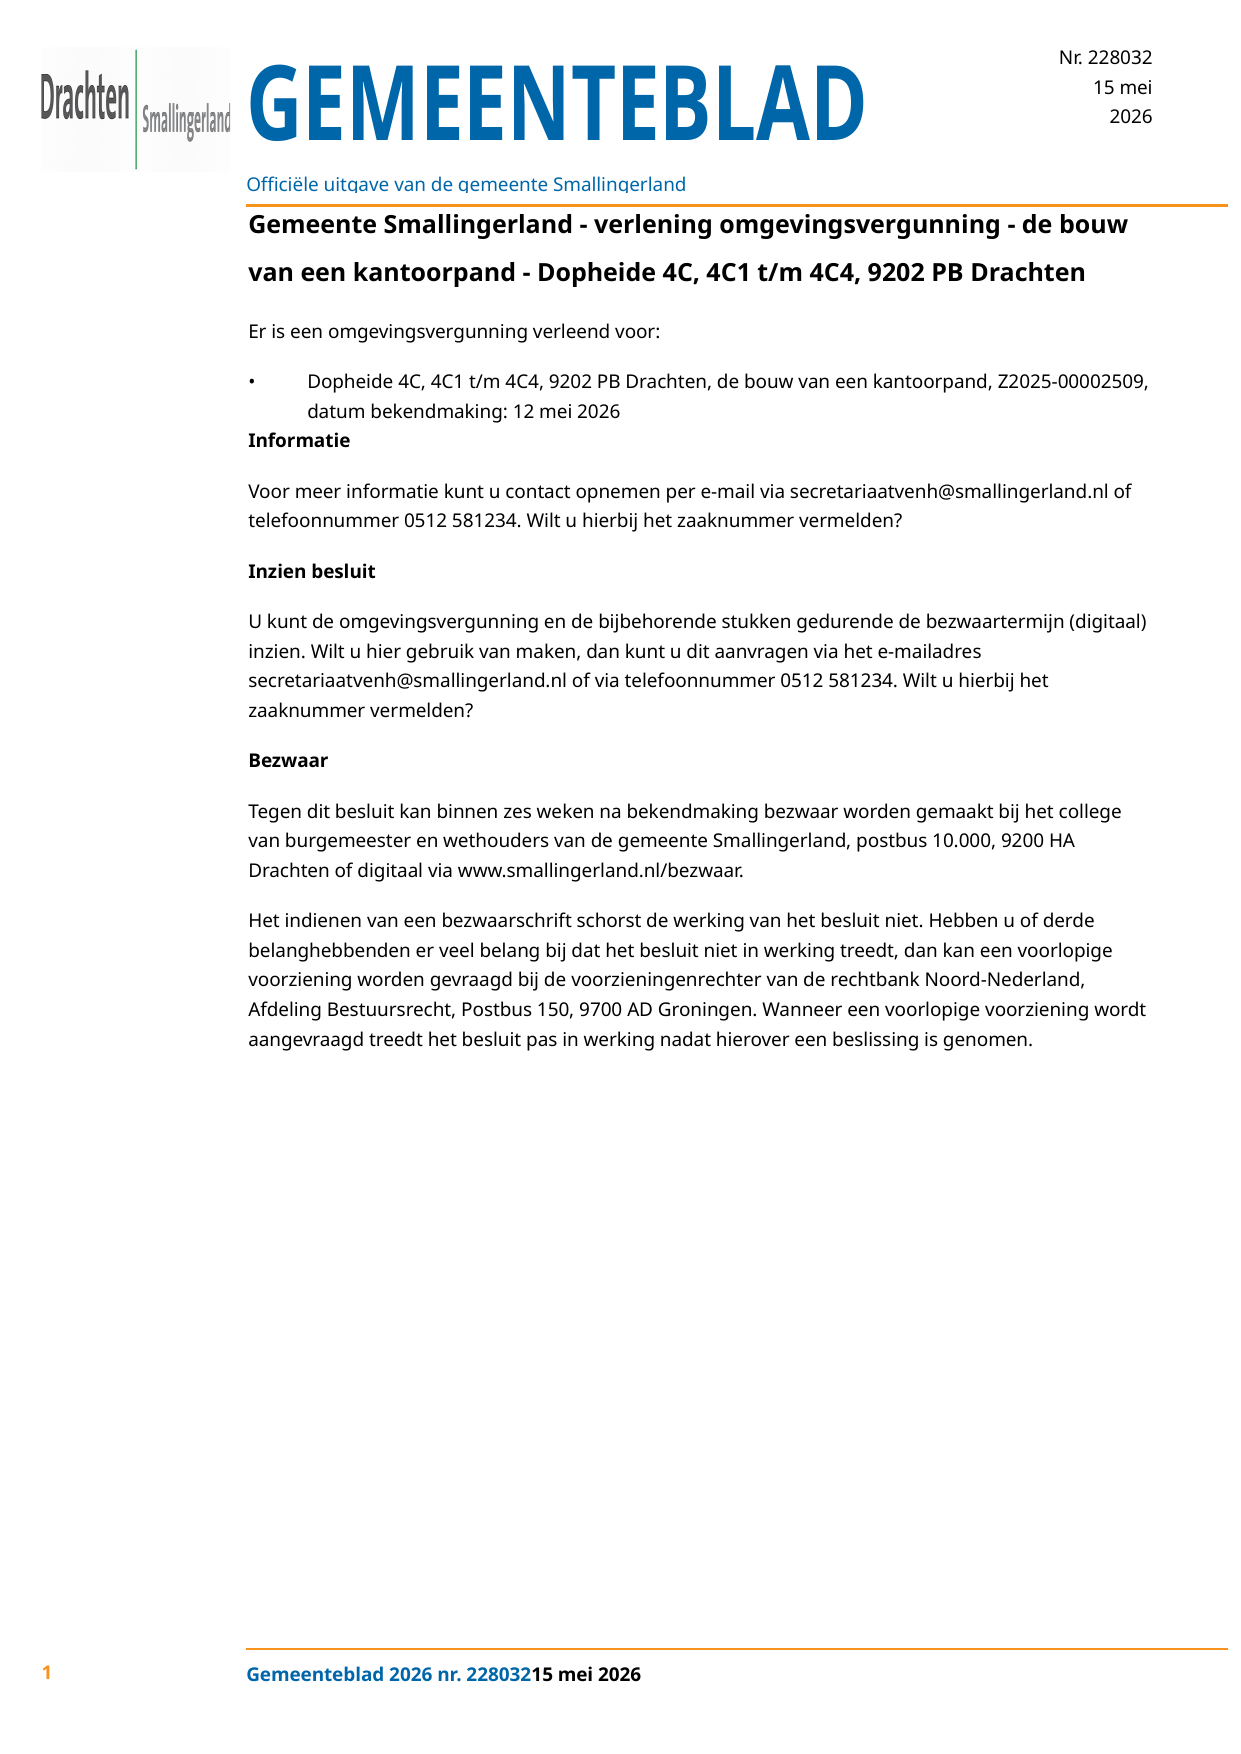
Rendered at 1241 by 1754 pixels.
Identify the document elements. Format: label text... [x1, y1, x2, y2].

text Bezwaar [248, 747, 1152, 773]
text Er is een omgevingsvergunning verleend voor: [248, 318, 1152, 344]
text Voor meer informatie kunt u contact opnemen per e-mail via secretariaatvenh@smallingerland.nl of telefoonnummer 0512 581234. Wilt u hierbij het zaaknummer vermelden? [248, 478, 1152, 533]
list Dopheide 4C, 4C1 t/m 4C4, 9202 PB Drachten, de bouw van een kantoorpand, Z2025-00002509, datum bekendmaking: 12 mei 2026 [248, 368, 1152, 424]
text Het indienen van een bezwaarschrift schorst de werking van het besluit niet. Hebben u of derde belanghebbenden er veel belang bij dat het besluit niet in werking treedt, dan kan een voorlopige voorziening worden gevraagd bij de voorzieningenrechter van de rechtbank Noord-Nederland, Afdeling Bestuursrecht, Postbus 150, 9700 AD Groningen. Wanneer een voorlopige voorziening wordt aangevraagd treedt het besluit pas in werking nadat hierover een beslissing is genomen. [248, 907, 1152, 1052]
picture [41, 47, 231, 172]
text U kunt de omgevingsvergunning en de bijbehorende stukken gedurende de bezwaartermijn (digitaal) inzien. Wilt u hier gebruik van maken, dan kunt u dit aanvragen via het e-mailadres secretariaatvenh@smallingerland.nl of via telefoonnummer 0512 581234. Wilt u hierbij het zaaknummer vermelden? [248, 608, 1152, 723]
text Informatie [248, 427, 1152, 453]
text Gemeente Smallingerland - verlening omgevingsvergunning - de bouw van een kantoorpand - Dopheide 4C, 4C1 t/m 4C4, 9202 PB Drachten [248, 207, 1152, 288]
text Inzien besluit [248, 558, 1152, 584]
text Tegen dit besluit kan binnen zes weken na bekendmaking bezwaar worden gemaakt bij het college van burgemeester en wethouders van de gemeente Smallingerland, postbus 10.000, 9200 HA Drachten of digitaal via www.smallingerland.nl/bezwaar. [248, 798, 1152, 883]
